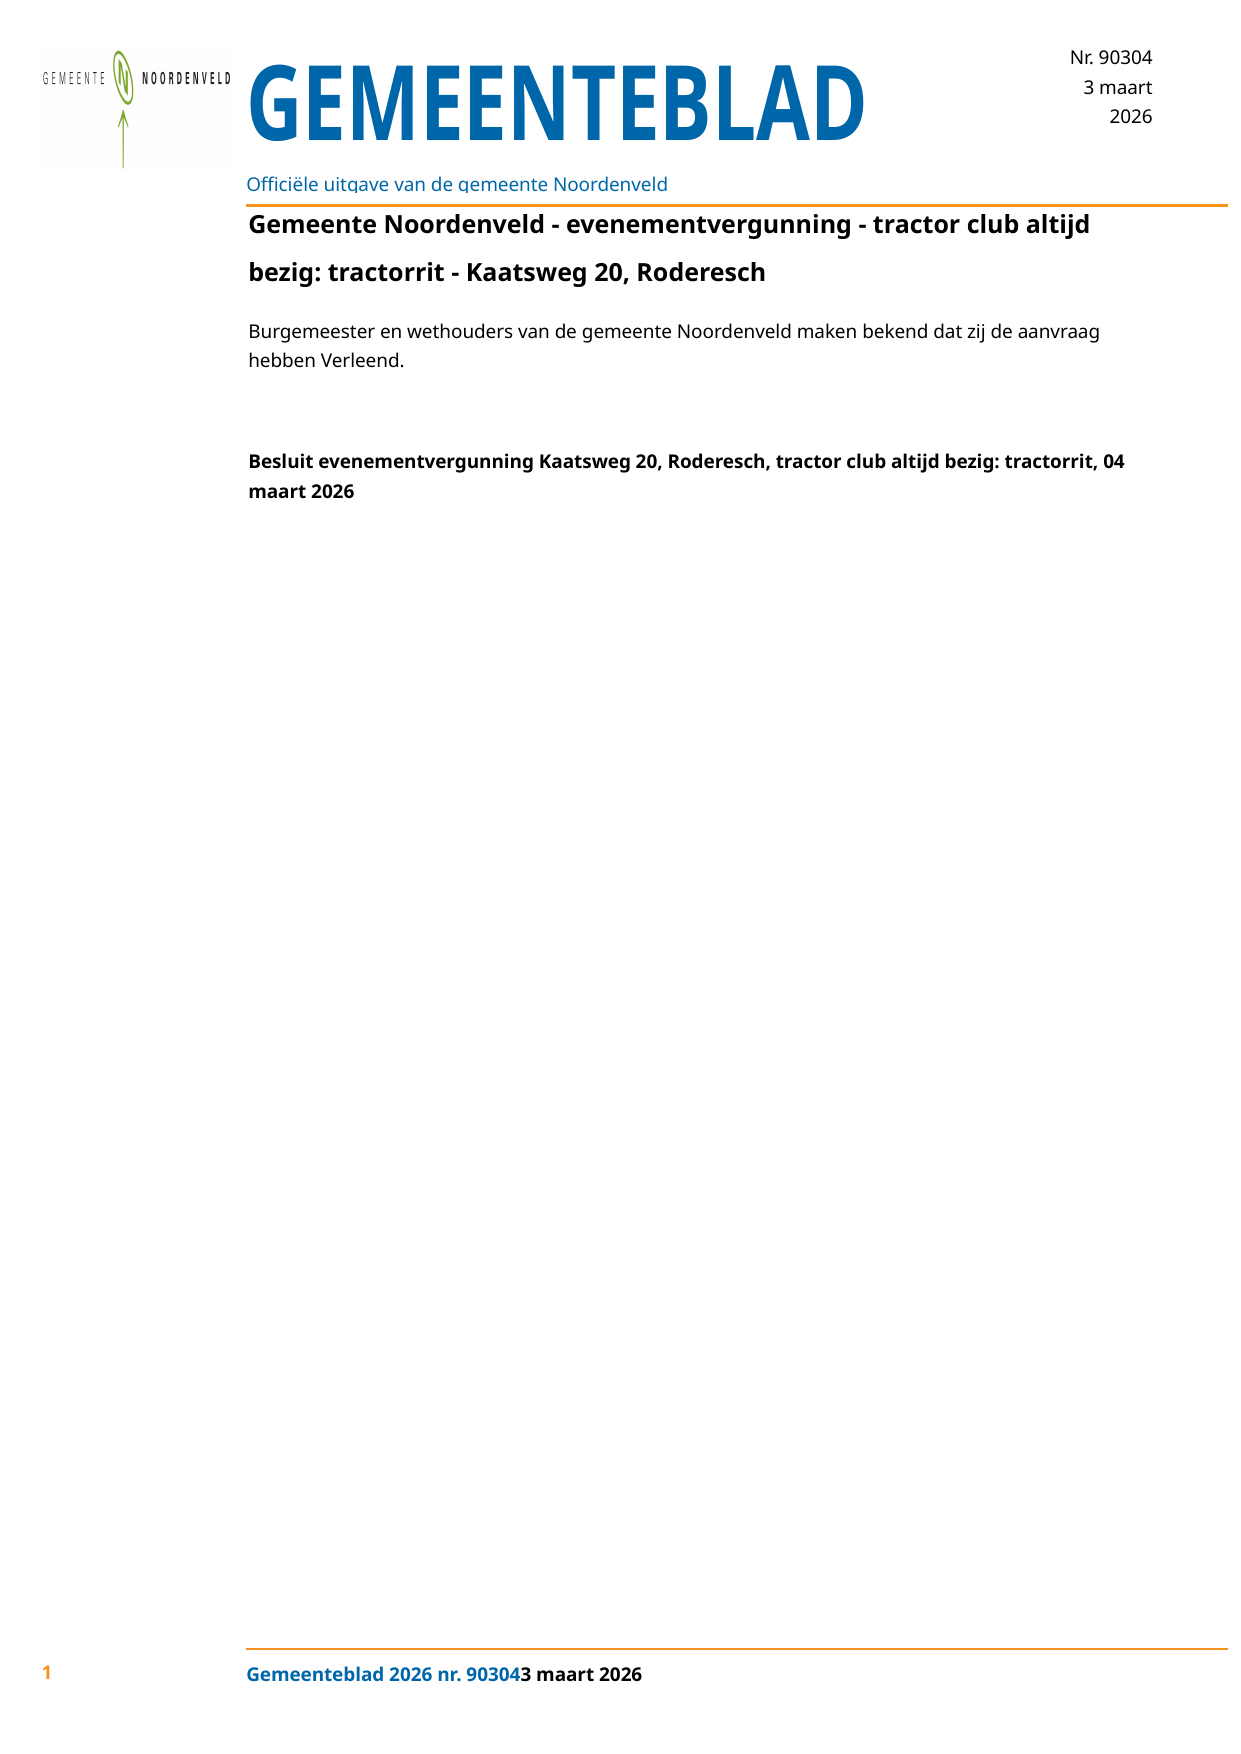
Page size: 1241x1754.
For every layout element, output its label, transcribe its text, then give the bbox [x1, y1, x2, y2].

text Besluit evenementvergunning Kaatsweg 20, Roderesch, tractor club altijd bezig: tractorrit, 04 maart 2026 [248, 448, 1152, 504]
picture [41, 47, 231, 172]
text Gemeente Noordenveld - evenementvergunning - tractor club altijd bezig: tractorrit - Kaatsweg 20, Roderesch [248, 207, 1152, 288]
text Burgemeester en wethouders van de gemeente Noordenveld maken bekend dat zij de aanvraag hebben Verleend. [248, 318, 1152, 373]
